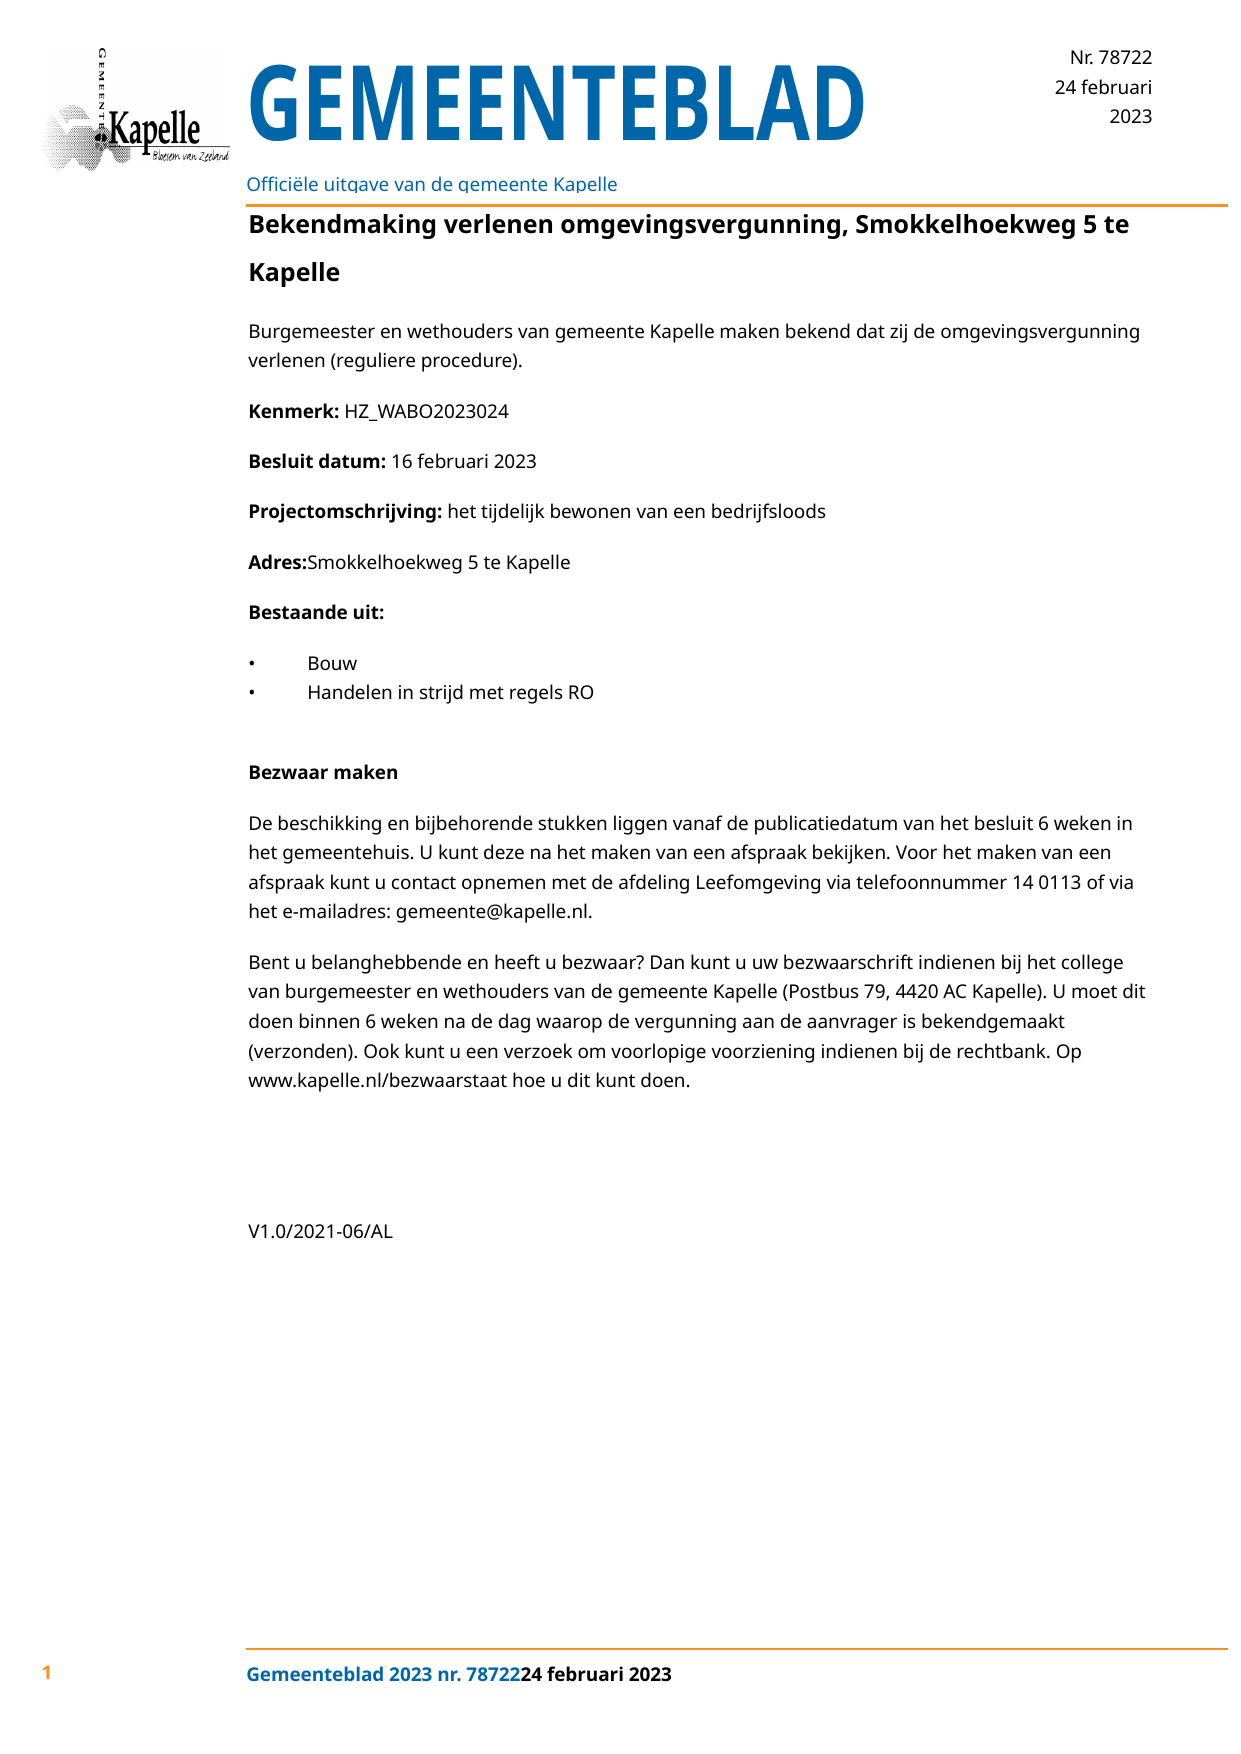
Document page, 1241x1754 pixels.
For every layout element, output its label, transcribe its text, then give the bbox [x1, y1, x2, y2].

text Bestaande uit: [248, 599, 1152, 625]
text Bezwaar maken [248, 759, 1152, 785]
text Bekendmaking verlenen omgevingsvergunning, Smokkelhoekweg 5 te Kapelle [248, 207, 1152, 288]
text Besluit datum: 16 februari 2023 [248, 448, 1152, 474]
text Adres:Smokkelhoekweg 5 te Kapelle [248, 549, 1152, 575]
picture [41, 47, 231, 172]
text V1.0/2021-06/AL [248, 1219, 1152, 1244]
text Projectomschrijving: het tijdelijk bewonen van een bedrijfsloods [248, 499, 1152, 524]
text De beschikking en bijbehorende stukken liggen vanaf de publicatiedatum van het besluit 6 weken in het gemeentehuis. U kunt deze na het maken van een afspraak bekijken. Voor het maken van een afspraak kunt u contact opnemen met de afdeling Leefomgeving via telefoonnummer 14 0113 of via het e-mailadres: gemeente@kapelle.nl. [248, 810, 1152, 924]
list Bouw [248, 650, 1152, 676]
text Burgemeester en wethouders van gemeente Kapelle maken bekend dat zij de omgevingsvergunning verlenen (reguliere procedure). [248, 318, 1152, 373]
text Kenmerk: HZ_WABO2023024 [248, 398, 1152, 424]
text Bent u belanghebbende en heeft u bezwaar? Dan kunt u uw bezwaarschrift indienen bij het college van burgemeester en wethouders van de gemeente Kapelle (Postbus 79, 4420 AC Kapelle). U moet dit doen binnen 6 weken na de dag waarop de vergunning aan de aanvrager is bekendgemaakt (verzonden). Ook kunt u een verzoek om voorlopige voorziening indienen bij de rechtbank. Op www.kapelle.nl/bezwaarstaat hoe u dit kunt doen. [248, 949, 1152, 1093]
list Handelen in strijd met regels RO [248, 679, 1152, 705]
